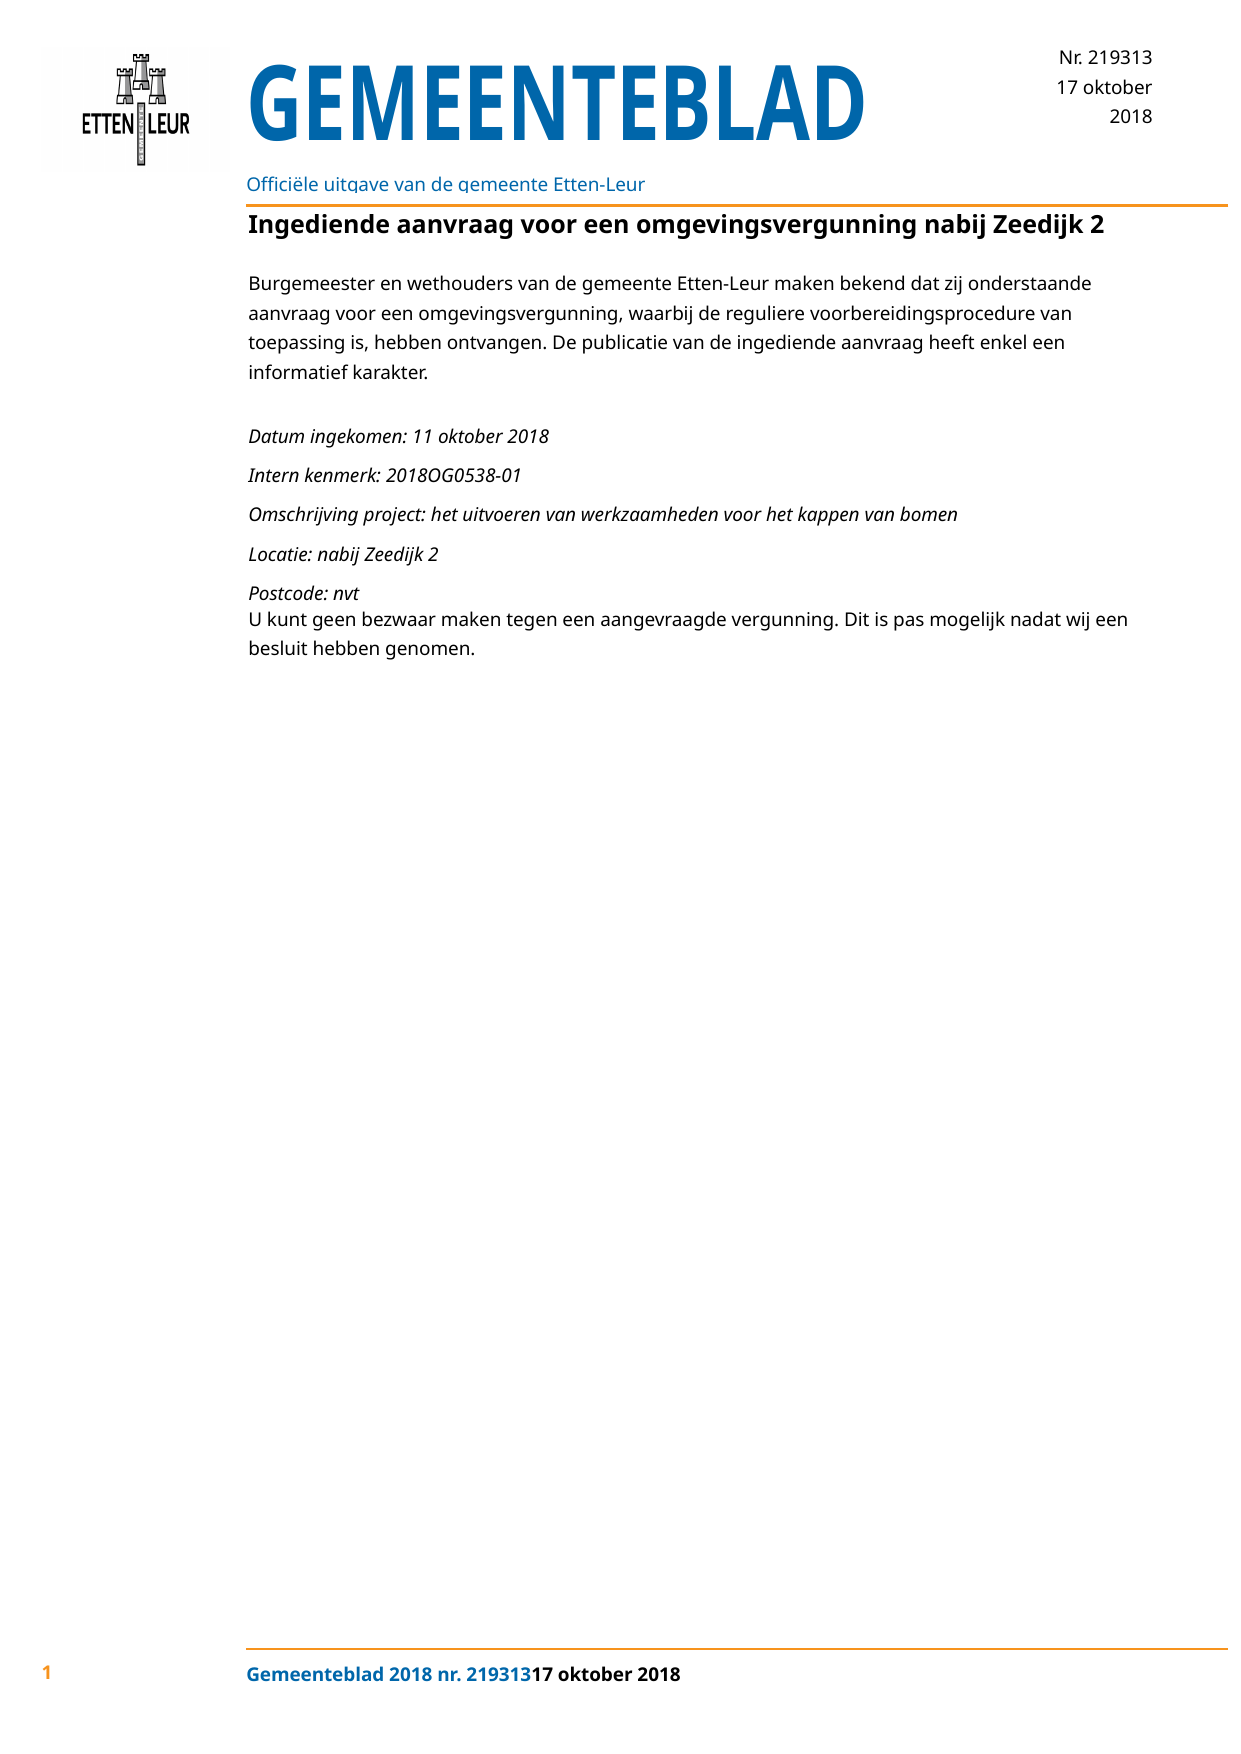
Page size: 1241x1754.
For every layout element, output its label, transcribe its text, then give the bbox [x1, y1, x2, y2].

text Locatie: nabij Zeedijk 2 [248, 541, 1152, 567]
text U kunt geen bezwaar maken tegen een aangevraagde vergunning. Dit is pas mogelijk nadat wij een besluit hebben genomen. [248, 606, 1152, 661]
picture [41, 47, 231, 172]
text Ingediende aanvraag voor een omgevingsvergunning nabij Zeedijk 2 [248, 207, 1152, 241]
text Burgemeester en wethouders van de gemeente Etten-Leur maken bekend dat zij onderstaande aanvraag voor een omgevingsvergunning, waarbij de reguliere voorbereidingsprocedure van toepassing is, hebben ontvangen. De publicatie van de ingediende aanvraag heeft enkel een informatief karakter. [248, 270, 1152, 385]
text Intern kenmerk: 2018OG0538-01 [248, 462, 1152, 488]
text Omschrijving project: het uitvoeren van werkzaamheden voor het kappen van bomen [248, 502, 1152, 527]
text Datum ingekomen: 11 oktober 2018 [248, 423, 1152, 449]
text Postcode: nvt [248, 580, 1152, 606]
